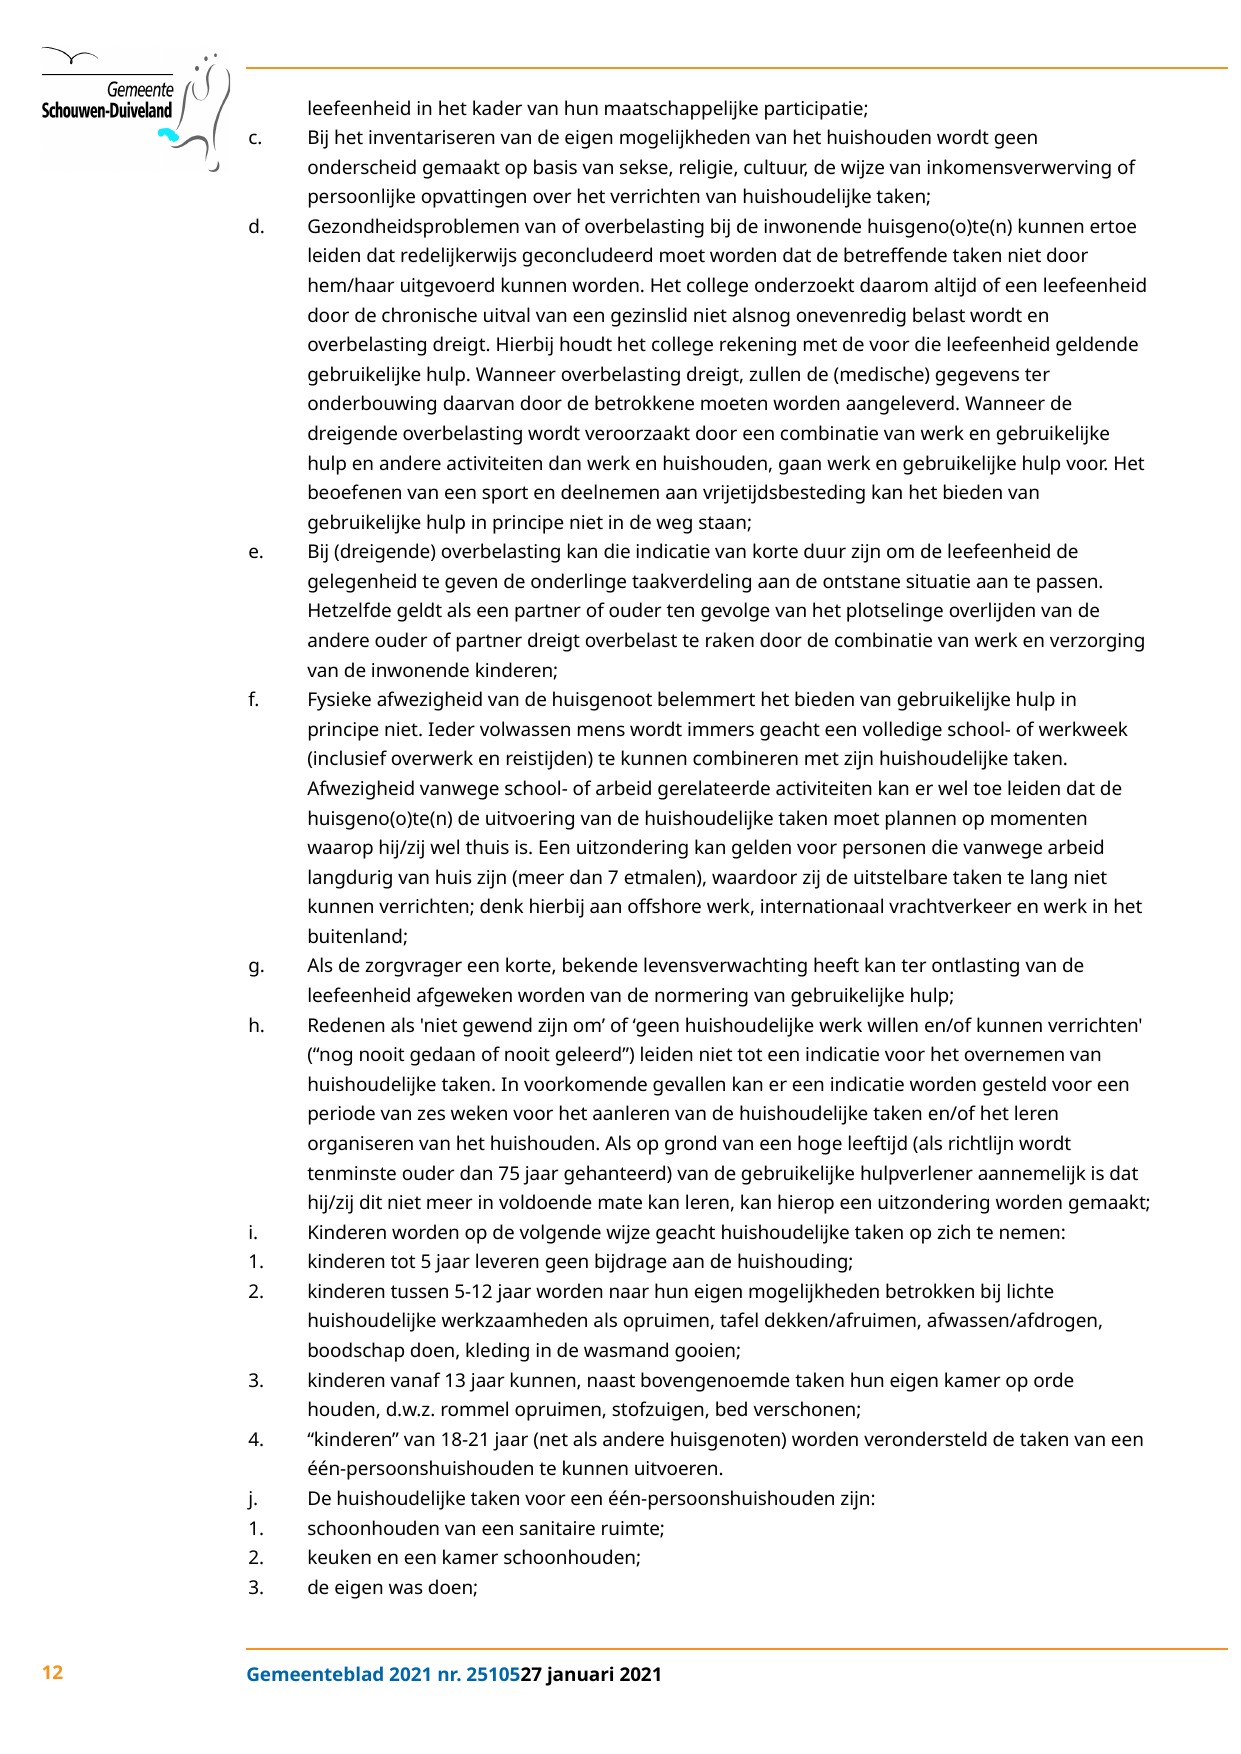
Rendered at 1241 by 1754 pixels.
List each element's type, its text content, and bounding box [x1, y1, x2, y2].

list keuken en een kamer schoonhouden; [248, 1544, 1152, 1570]
list Als de zorgvrager een korte, bekende levensverwachting heeft kan ter ontlasting van de leefeenheid afgeweken worden van de normering van gebruikelijke hulp; [248, 953, 1152, 1008]
list Bij (dreigende) overbelasting kan die indicatie van korte duur zijn om de leefeenheid de gelegenheid te geven de onderlinge taakverdeling aan de ontstane situatie aan te passen. Hetzelfde geldt als een partner of ouder ten gevolge van het plotselinge overlijden van de andere ouder of partner dreigt overbelast te raken door de combinatie van werk en verzorging van de inwonende kinderen; [248, 538, 1152, 683]
list Bij het inventariseren van de eigen mogelijkheden van het huishouden wordt geen onderscheid gemaakt op basis van sekse, religie, cultuur, de wijze van inkomensverwerving of persoonlijke opvattingen over het verrichten van huishoudelijke taken; [248, 124, 1152, 209]
list Fysieke afwezigheid van de huisgenoot belemmert het bieden van gebruikelijke hulp in principe niet. Ieder volwassen mens wordt immers geacht een volledige school- of werkweek (inclusief overwerk en reistijden) te kunnen combineren met zijn huishoudelijke taken. Afwezigheid vanwege school- of arbeid gerelateerde activiteiten kan er wel toe leiden dat de huisgeno(o)te(n) de uitvoering van de huishoudelijke taken moet plannen op momenten waarop hij/zij wel thuis is. Een uitzondering kan gelden voor personen die vanwege arbeid langdurig van huis zijn (meer dan 7 etmalen), waardoor zij de uitstelbare taken te lang niet kunnen verrichten; denk hierbij aan offshore werk, internationaal vrachtverkeer en werk in het buitenland; [248, 686, 1152, 949]
list kinderen tot 5 jaar leveren geen bijdrage aan de huishouding; [248, 1248, 1152, 1274]
list kinderen vanaf 13 jaar kunnen, naast bovengenoemde taken hun eigen kamer op orde houden, d.w.z. rommel opruimen, stofzuigen, bed verschonen; [248, 1367, 1152, 1422]
list Kinderen worden op de volgende wijze geacht huishoudelijke taken op zich te nemen: [248, 1219, 1152, 1245]
list de eigen was doen; [248, 1574, 1152, 1600]
list “kinderen” van 18-21 jaar (net als andere huisgenoten) worden verondersteld de taken van een één-persoonshuishouden te kunnen uitvoeren. [248, 1426, 1152, 1481]
list Gezondheidsproblemen van of overbelasting bij de inwonende huisgeno(o)te(n) kunnen ertoe leiden dat redelijkerwijs geconcludeerd moet worden dat de betreffende taken niet door hem/haar uitgevoerd kunnen worden. Het college onderzoekt daarom altijd of een leefeenheid door de chronische uitval van een gezinslid niet alsnog onevenredig belast wordt en overbelasting dreigt. Hierbij houdt het college rekening met de voor die leefeenheid geldende gebruikelijke hulp. Wanneer overbelasting dreigt, zullen de (medische) gegevens ter onderbouwing daarvan door de betrokkene moeten worden aangeleverd. Wanneer de dreigende overbelasting wordt veroorzaakt door een combinatie van werk en gebruikelijke hulp en andere activiteiten dan werk en huishouden, gaan werk en gebruikelijke hulp voor. Het beoefenen van een sport en deelnemen aan vrijetijdsbesteding kan het bieden van gebruikelijke hulp in principe niet in de weg staan; [248, 213, 1152, 535]
picture [41, 47, 231, 172]
list schoonhouden van een sanitaire ruimte; [248, 1515, 1152, 1541]
list kinderen tussen 5-12 jaar worden naar hun eigen mogelijkheden betrokken bij lichte huishoudelijke werkzaamheden als opruimen, tafel dekken/afruimen, afwassen/afdrogen, boodschap doen, kleding in de wasmand gooien; [248, 1278, 1152, 1363]
list leefeenheid in het kader van hun maatschappelijke participatie; [248, 95, 1152, 121]
list Redenen als 'niet gewend zijn om’ of ‘geen huishoudelijke werk willen en/of kunnen verrichten' (“nog nooit gedaan of nooit geleerd”) leiden niet tot een indicatie voor het overnemen van huishoudelijke taken. In voorkomende gevallen kan er een indicatie worden gesteld voor een periode van zes weken voor het aanleren van de huishoudelijke taken en/of het leren organiseren van het huishouden. Als op grond van een hoge leeftijd (als richtlijn wordt tenminste ouder dan 75 jaar gehanteerd) van de gebruikelijke hulpverlener aannemelijk is dat hij/zij dit niet meer in voldoende mate kan leren, kan hierop een uitzondering worden gemaakt; [248, 1012, 1152, 1215]
list De huishoudelijke taken voor een één-persoonshuishouden zijn: [248, 1485, 1152, 1511]
